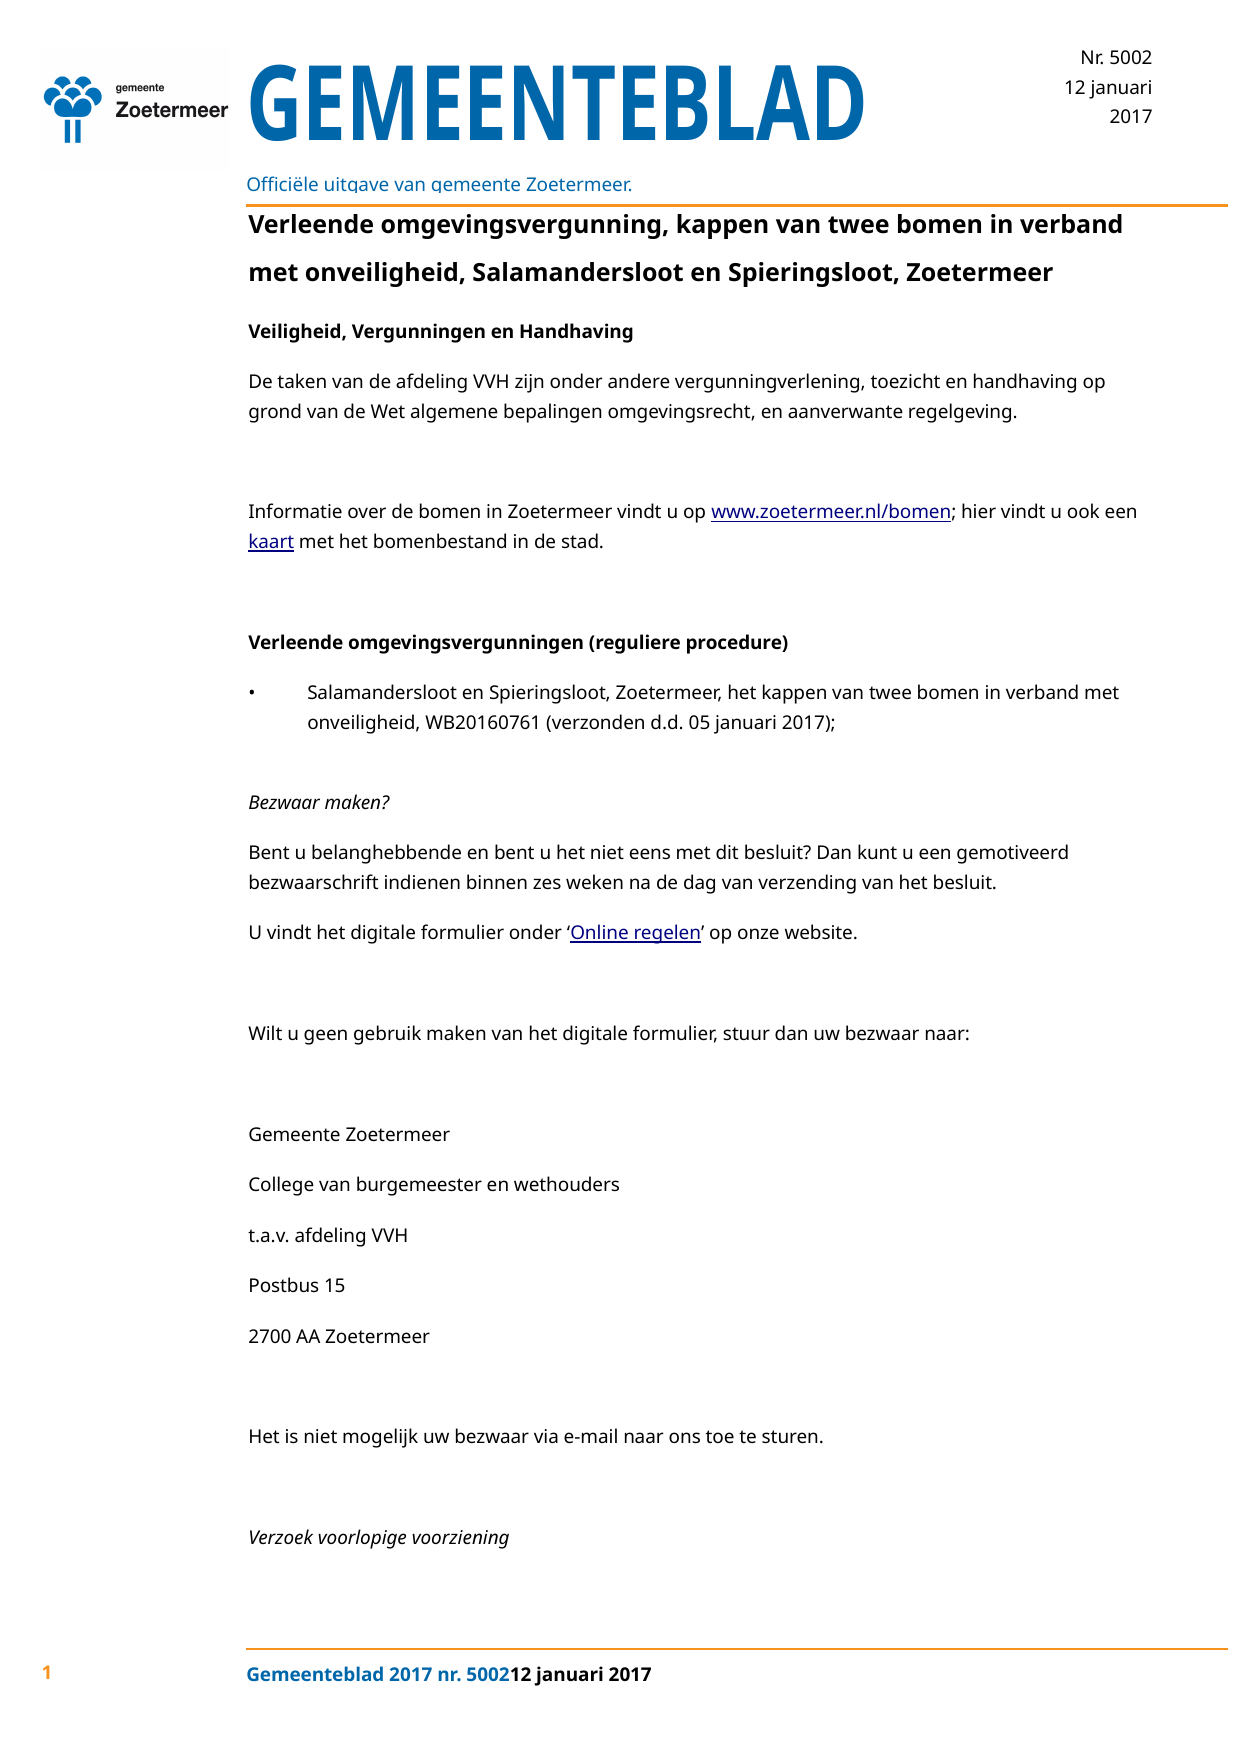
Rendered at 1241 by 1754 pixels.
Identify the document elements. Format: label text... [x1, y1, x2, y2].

text Veiligheid, Vergunningen en Handhaving [248, 318, 1152, 344]
text Verleende omgevingsvergunningen (reguliere procedure) [248, 629, 1152, 655]
text College van burgemeester en wethouders [248, 1172, 1152, 1197]
text Verleende omgevingsvergunning, kappen van twee bomen in verband met onveiligheid, Salamandersloot en Spieringsloot, Zoetermeer [248, 207, 1152, 288]
picture [41, 47, 231, 172]
text Bent u belanghebbende en bent u het niet eens met dit besluit? Dan kunt u een gemotiveerd bezwaarschrift indienen binnen zes weken na de dag van verzending van het besluit. [248, 839, 1152, 895]
text Bezwaar maken? [248, 789, 1152, 815]
text 2700 AA Zoetermeer [248, 1323, 1152, 1349]
text Postbus 15 [248, 1272, 1152, 1298]
text Informatie over de bomen in Zoetermeer vindt u op www.zoetermeer.nl/bomen; hier vindt u ook een kaart met het bomenbestand in de stad. [248, 499, 1152, 554]
text Wilt u geen gebruik maken van het digitale formulier, stuur dan uw bezwaar naar: [248, 1020, 1152, 1046]
text t.a.v. afdeling VVH [248, 1222, 1152, 1248]
text Het is niet mogelijk uw bezwaar via e-mail naar ons toe te sturen. [248, 1424, 1152, 1449]
text U vindt het digitale formulier onder ‘Online regelen’ op onze website. [248, 919, 1152, 945]
text Verzoek voorlopige voorziening [248, 1524, 1152, 1550]
list Salamandersloot en Spieringsloot, Zoetermeer, het kappen van twee bomen in verband met onveiligheid, WB20160761 (verzonden d.d. 05 januari 2017); [248, 679, 1152, 735]
text De taken van de afdeling VVH zijn onder andere vergunningverlening, toezicht en handhaving op grond van de Wet algemene bepalingen omgevingsrecht, en aanverwante regelgeving. [248, 368, 1152, 424]
text Gemeente Zoetermeer [248, 1121, 1152, 1147]
